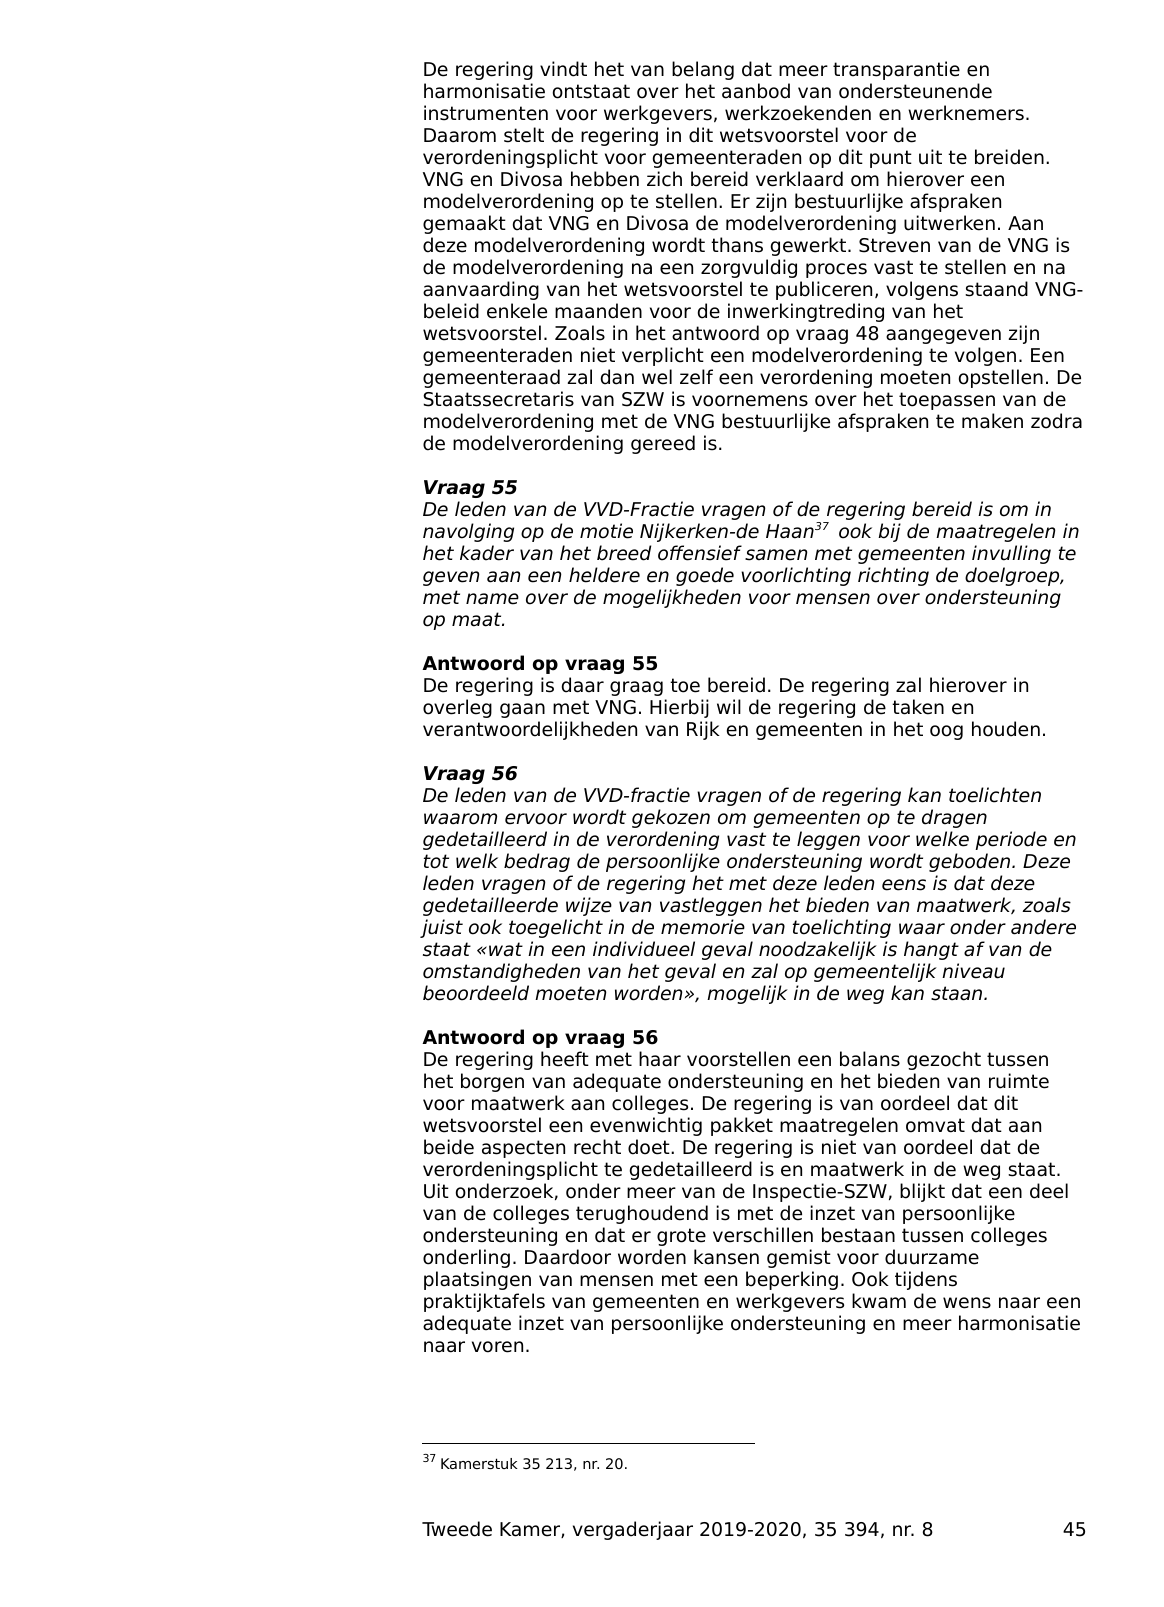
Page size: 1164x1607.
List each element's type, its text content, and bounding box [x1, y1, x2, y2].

text De leden van de VVD-fractie vragen of de regering kan toelichten waarom ervoor wordt gekozen om gemeenten op te dragen gedetailleerd in de verordening vast te leggen voor welke periode en tot welk bedrag de persoonlijke ondersteuning wordt geboden. Deze leden vragen of de regering het met deze leden eens is dat deze gedetailleerde wijze van vastleggen het bieden van maatwerk, zoals juist ook toegelicht in de memorie van toelichting waar onder andere staat «wat in een individueel geval noodzakelijk is hangt af van de omstandigheden van het geval en zal op gemeentelijk niveau beoordeeld moeten worden», mogelijk in de weg kan staan. [422, 785, 1087, 1005]
text De regering is daar graag toe bereid. De regering zal hierover in overleg gaan met VNG. Hierbij wil de regering de taken en verantwoordelijkheden van Rijk en gemeenten in het oog houden. [422, 675, 1087, 741]
text Antwoord op vraag 55 [422, 653, 1087, 675]
text Vraag 55 [422, 477, 1087, 499]
text Antwoord op vraag 56 [422, 1027, 1087, 1049]
text Kamerstuk 35 213, nr. 20. [422, 1452, 1087, 1474]
text Vraag 56 [422, 763, 1087, 785]
text De regering heeft met haar voorstellen een balans gezocht tussen het borgen van adequate ondersteuning en het bieden van ruimte voor maatwerk aan colleges. De regering is van oordeel dat dit wetsvoorstel een evenwichtig pakket maatregelen omvat dat aan beide aspecten recht doet. De regering is niet van oordeel dat de verordeningsplicht te gedetailleerd is en maatwerk in de weg staat. [422, 1049, 1087, 1181]
text De regering vindt het van belang dat meer transparantie en harmonisatie ontstaat over het aanbod van ondersteunende instrumenten voor werkgevers, werkzoekenden en werknemers. Daarom stelt de regering in dit wetsvoorstel voor de verordeningsplicht voor gemeenteraden op dit punt uit te breiden. VNG en Divosa hebben zich bereid verklaard om hierover een modelverordening op te stellen. Er zijn bestuurlijke afspraken gemaakt dat VNG en Divosa de modelverordening uitwerken. Aan deze modelverordening wordt thans gewerkt. Streven van de VNG is de modelverordening na een zorgvuldig proces vast te stellen en na aanvaarding van het wetsvoorstel te publiceren, volgens staand VNG-beleid enkele maanden voor de inwerkingtreding van het wetsvoorstel. Zoals in het antwoord op vraag 48 aangegeven zijn gemeenteraden niet verplicht een modelverordening te volgen. Een gemeenteraad zal dan wel zelf een verordening moeten opstellen. De Staatssecretaris van SZW is voornemens over het toepassen van de modelverordening met de VNG bestuurlijke afspraken te maken zodra de modelverordening gereed is. [422, 59, 1087, 455]
text De leden van de VVD-Fractie vragen of de regering bereid is om in navolging op de motie Nijkerken-de Haan ook bij de maatregelen in het kader van het breed offensief samen met gemeenten invulling te geven aan een heldere en goede voorlichting richting de doelgroep, met name over de mogelijkheden voor mensen over ondersteuning op maat. [422, 499, 1087, 631]
text Uit onderzoek, onder meer van de Inspectie-SZW, blijkt dat een deel van de colleges terughoudend is met de inzet van persoonlijke ondersteuning en dat er grote verschillen bestaan tussen colleges onderling. Daardoor worden kansen gemist voor duurzame plaatsingen van mensen met een beperking. Ook tijdens praktijktafels van gemeenten en werkgevers kwam de wens naar een adequate inzet van persoonlijke ondersteuning en meer harmonisatie naar voren. [422, 1181, 1087, 1357]
